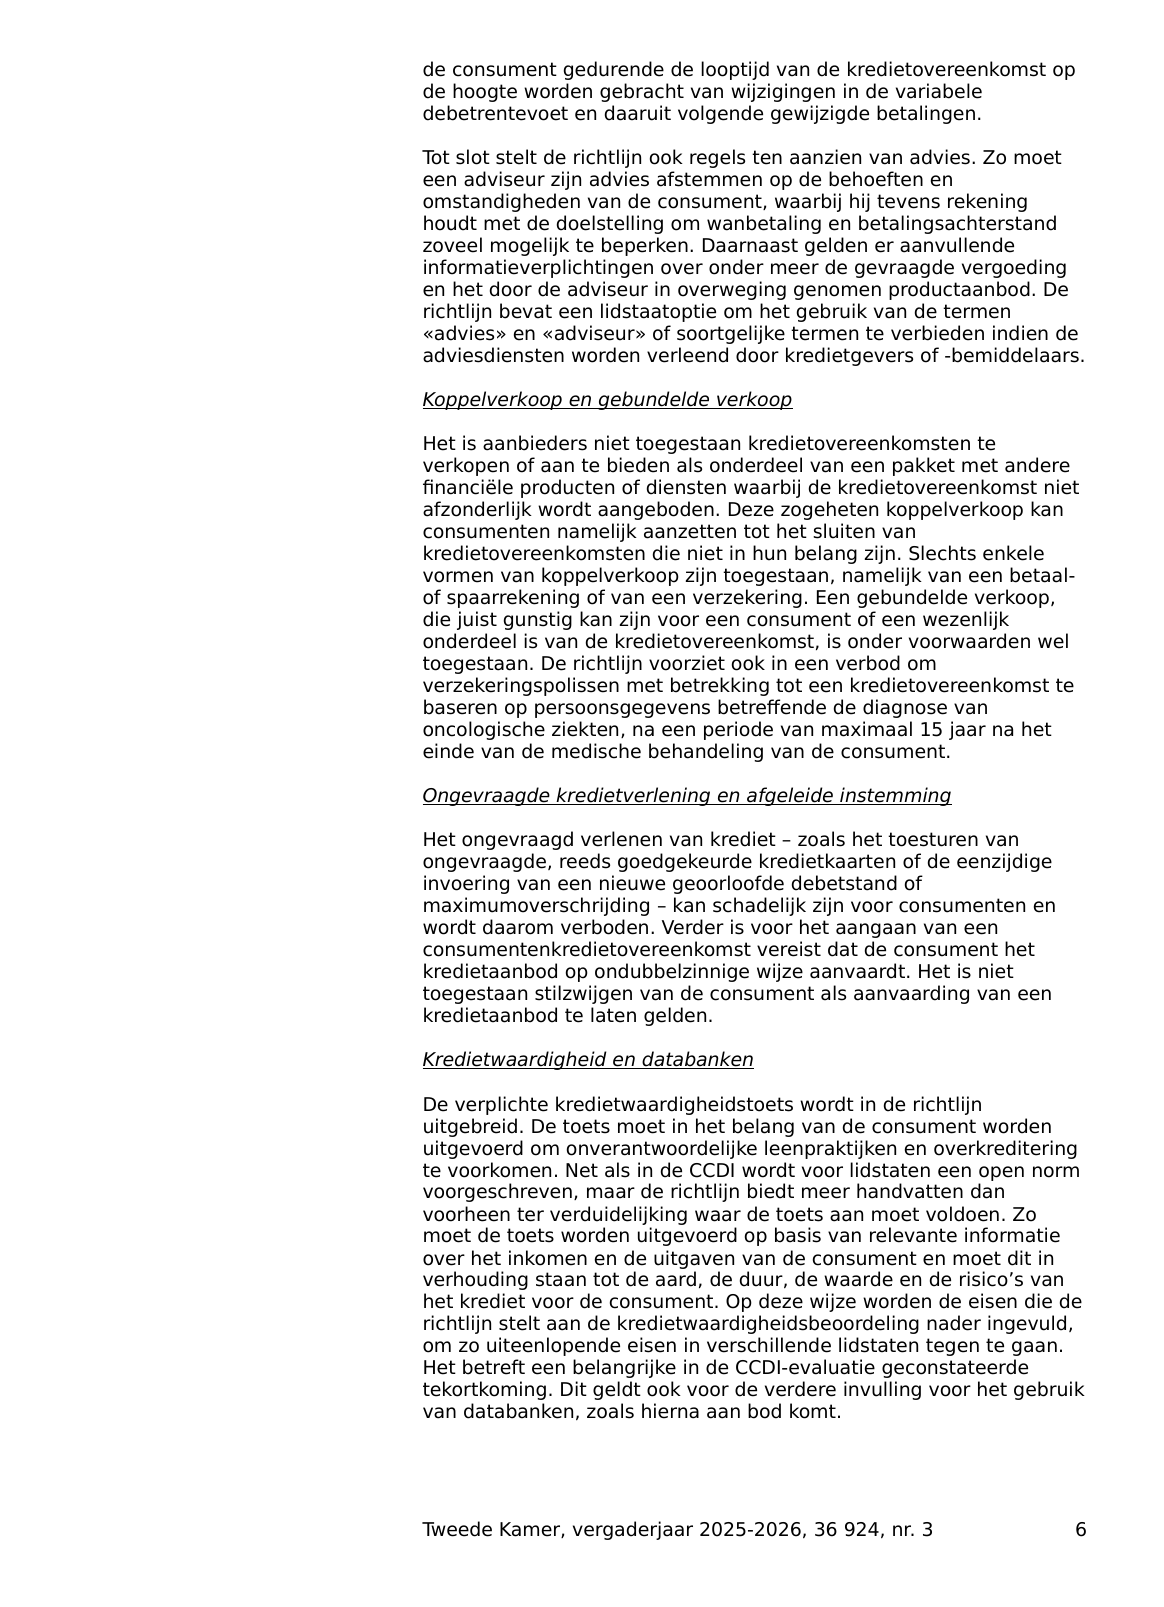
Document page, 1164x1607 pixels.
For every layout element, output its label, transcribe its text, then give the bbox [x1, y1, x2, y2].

text Het ongevraagd verlenen van krediet – zoals het toesturen van ongevraagde, reeds goedgekeurde kredietkaarten of de eenzijdige invoering van een nieuwe geoorloofde debetstand of maximumoverschrijding – kan schadelijk zijn voor consumenten en wordt daarom verboden. Verder is voor het aangaan van een consumentenkredietovereenkomst vereist dat de consument het kredietaanbod op ondubbelzinnige wijze aanvaardt. Het is niet toegestaan stilzwijgen van de consument als aanvaarding van een kredietaanbod te laten gelden. [422, 829, 1087, 1027]
text De verplichte kredietwaardigheidstoets wordt in de richtlijn uitgebreid. De toets moet in het belang van de consument worden uitgevoerd om onverantwoordelijke leenpraktijken en overkreditering te voorkomen. Net als in de CCDI wordt voor lidstaten een open norm voorgeschreven, maar de richtlijn biedt meer handvatten dan voorheen ter verduidelijking waar de toets aan moet voldoen. Zo moet de toets worden uitgevoerd op basis van relevante informatie over het inkomen en de uitgaven van de consument en moet dit in verhouding staan tot de aard, de duur, de waarde en de risico’s van het krediet voor de consument. Op deze wijze worden de eisen die de richtlijn stelt aan de kredietwaardigheidsbeoordeling nader ingevuld, om zo uiteenlopende eisen in verschillende lidstaten tegen te gaan. Het betreft een belangrijke in de CCDI-evaluatie geconstateerde tekortkoming. Dit geldt ook voor de verdere invulling voor het gebruik van databanken, zoals hierna aan bod komt. [422, 1093, 1087, 1423]
text Het is aanbieders niet toegestaan kredietovereenkomsten te verkopen of aan te bieden als onderdeel van een pakket met andere financiële producten of diensten waarbij de kredietovereenkomst niet afzonderlijk wordt aangeboden. Deze zogeheten koppelverkoop kan consumenten namelijk aanzetten tot het sluiten van kredietovereenkomsten die niet in hun belang zijn. Slechts enkele vormen van koppelverkoop zijn toegestaan, namelijk van een betaal- of spaarrekening of van een verzekering. Een gebundelde verkoop, die juist gunstig kan zijn voor een consument of een wezenlijk onderdeel is van de kredietovereenkomst, is onder voorwaarden wel toegestaan. De richtlijn voorziet ook in een verbod om verzekeringspolissen met betrekking tot een kredietovereenkomst te baseren op persoonsgegevens betreffende de diagnose van oncologische ziekten, na een periode van maximaal 15 jaar na het einde van de medische behandeling van de consument. [422, 433, 1087, 763]
subtitle Ongevraagde kredietverlening en afgeleide instemming [422, 785, 1087, 807]
subtitle Koppelverkoop en gebundelde verkoop [422, 389, 1087, 411]
subtitle Kredietwaardigheid en databanken [422, 1049, 1087, 1071]
text de consument gedurende de looptijd van de kredietovereenkomst op de hoogte worden gebracht van wijzigingen in de variabele debetrentevoet en daaruit volgende gewijzigde betalingen. [422, 59, 1087, 125]
text Tot slot stelt de richtlijn ook regels ten aanzien van advies. Zo moet een adviseur zijn advies afstemmen op de behoeften en omstandigheden van de consument, waarbij hij tevens rekening houdt met de doelstelling om wanbetaling en betalingsachterstand zoveel mogelijk te beperken. Daarnaast gelden er aanvullende informatieverplichtingen over onder meer de gevraagde vergoeding en het door de adviseur in overweging genomen productaanbod. De richtlijn bevat een lidstaatoptie om het gebruik van de termen «advies» en «adviseur» of soortgelijke termen te verbieden indien de adviesdiensten worden verleend door kredietgevers of -bemiddelaars. [422, 147, 1087, 367]
